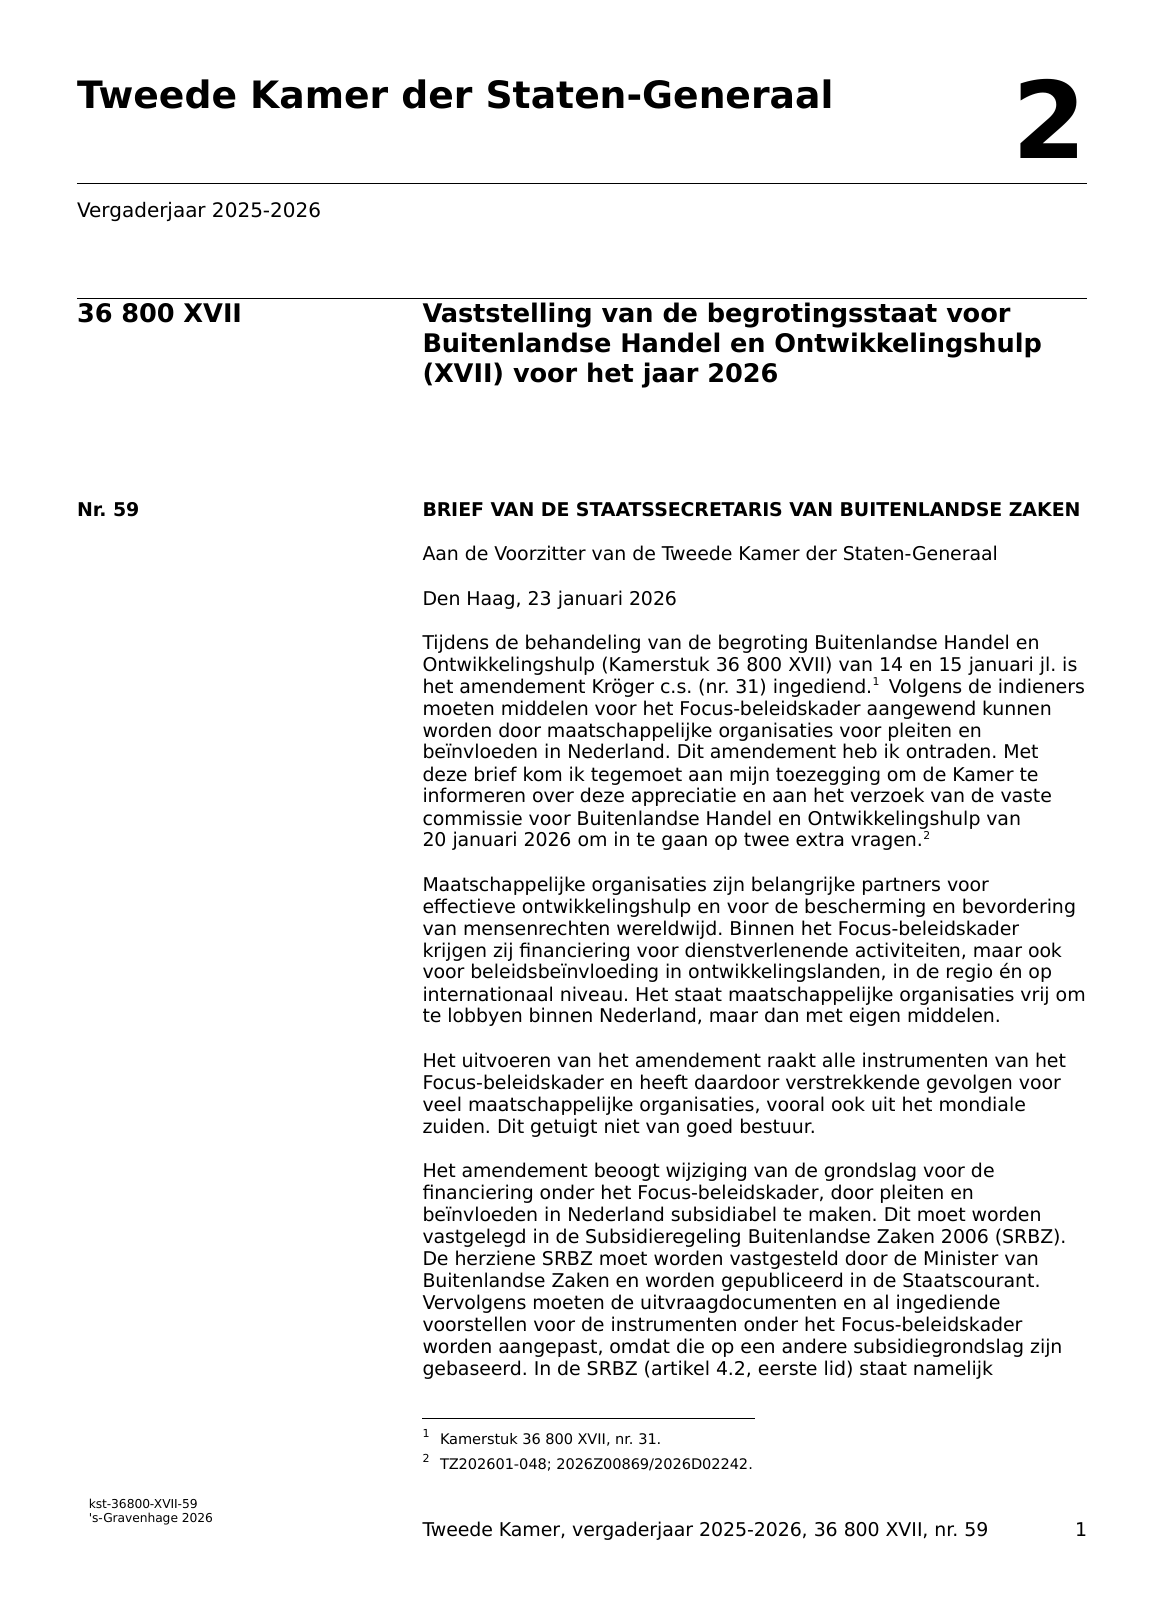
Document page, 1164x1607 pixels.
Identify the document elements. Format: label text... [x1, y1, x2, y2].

table_header 2 [886, 59, 1087, 183]
subtitle Nr. 59 BRIEF VAN DE STAATSSECRETARIS VAN BUITENLANDSE ZAKEN [77, 499, 1087, 521]
text Tijdens de behandeling van de begroting Buitenlandse Handel en Ontwikkelingshulp (Kamerstuk 36 800 XVII) van 14 en 15 januari jl. is het amendement Kröger c.s. (nr. 31) ingediend. Volgens de indieners moeten middelen voor het Focus-beleidskader aangewend kunnen worden door maatschappelijke organisaties voor pleiten en beïnvloeden in Nederland. Dit amendement heb ik ontraden. Met deze brief kom ik tegemoet aan mijn toezegging om de Kamer te informeren over deze appreciatie en aan het verzoek van de vaste commissie voor Buitenlandse Handel en Ontwikkelingshulp van 20 januari 2026 om in te gaan op twee extra vragen. [422, 632, 1087, 851]
subtitle 36 800 XVII Vaststelling van de begrotingsstaat voor Buitenlandse Handel en Ontwikkelingshulp (XVII) voor het jaar 2026 [77, 299, 1087, 388]
text TZ202601-048; 2026Z00869/2026D02242. [422, 1452, 1087, 1474]
text 's-Gravenhage 2026 [88, 1511, 323, 1525]
table_cell Vergaderjaar 2025-2026 [77, 184, 1087, 298]
text Aan de Voorzitter van de Tweede Kamer der Staten-Generaal [422, 543, 1087, 565]
text Maatschappelijke organisaties zijn belangrijke partners voor effectieve ontwikkelingshulp en voor de bescherming en bevordering van mensenrechten wereldwijd. Binnen het Focus-beleidskader krijgen zij financiering voor dienstverlenende activiteiten, maar ook voor beleidsbeïnvloeding in ontwikkelingslanden, in de regio én op internationaal niveau. Het staat maatschappelijke organisaties vrij om te lobbyen binnen Nederland, maar dan met eigen middelen. [422, 873, 1087, 1027]
text Den Haag, 23 januari 2026 [422, 587, 1087, 609]
text kst-36800-XVII-59 [88, 1497, 323, 1511]
text Kamerstuk 36 800 XVII, nr. 31. [422, 1427, 1087, 1449]
text Het uitvoeren van het amendement raakt alle instrumenten van het Focus-beleidskader en heeft daardoor verstrekkende gevolgen voor veel maatschappelijke organisaties, vooral ook uit het mondiale zuiden. Dit getuigt niet van goed bestuur. [422, 1049, 1087, 1137]
text Het amendement beoogt wijziging van de grondslag voor de financiering onder het Focus-beleidskader, door pleiten en beïnvloeden in Nederland subsidiabel te maken. Dit moet worden vastgelegd in de Subsidieregeling Buitenlandse Zaken 2006 (SRBZ). De herziene SRBZ moet worden vastgesteld door de Minister van Buitenlandse Zaken en worden gepubliceerd in de Staatscourant. Vervolgens moeten de uitvraagdocumenten en al ingediende voorstellen voor de instrumenten onder het Focus-beleidskader worden aangepast, omdat die op een andere subsidiegrondslag zijn gebaseerd. In de SRBZ (artikel 4.2, eerste lid) staat namelijk [422, 1160, 1087, 1379]
table_header Tweede Kamer der Staten-Generaal [77, 59, 886, 183]
